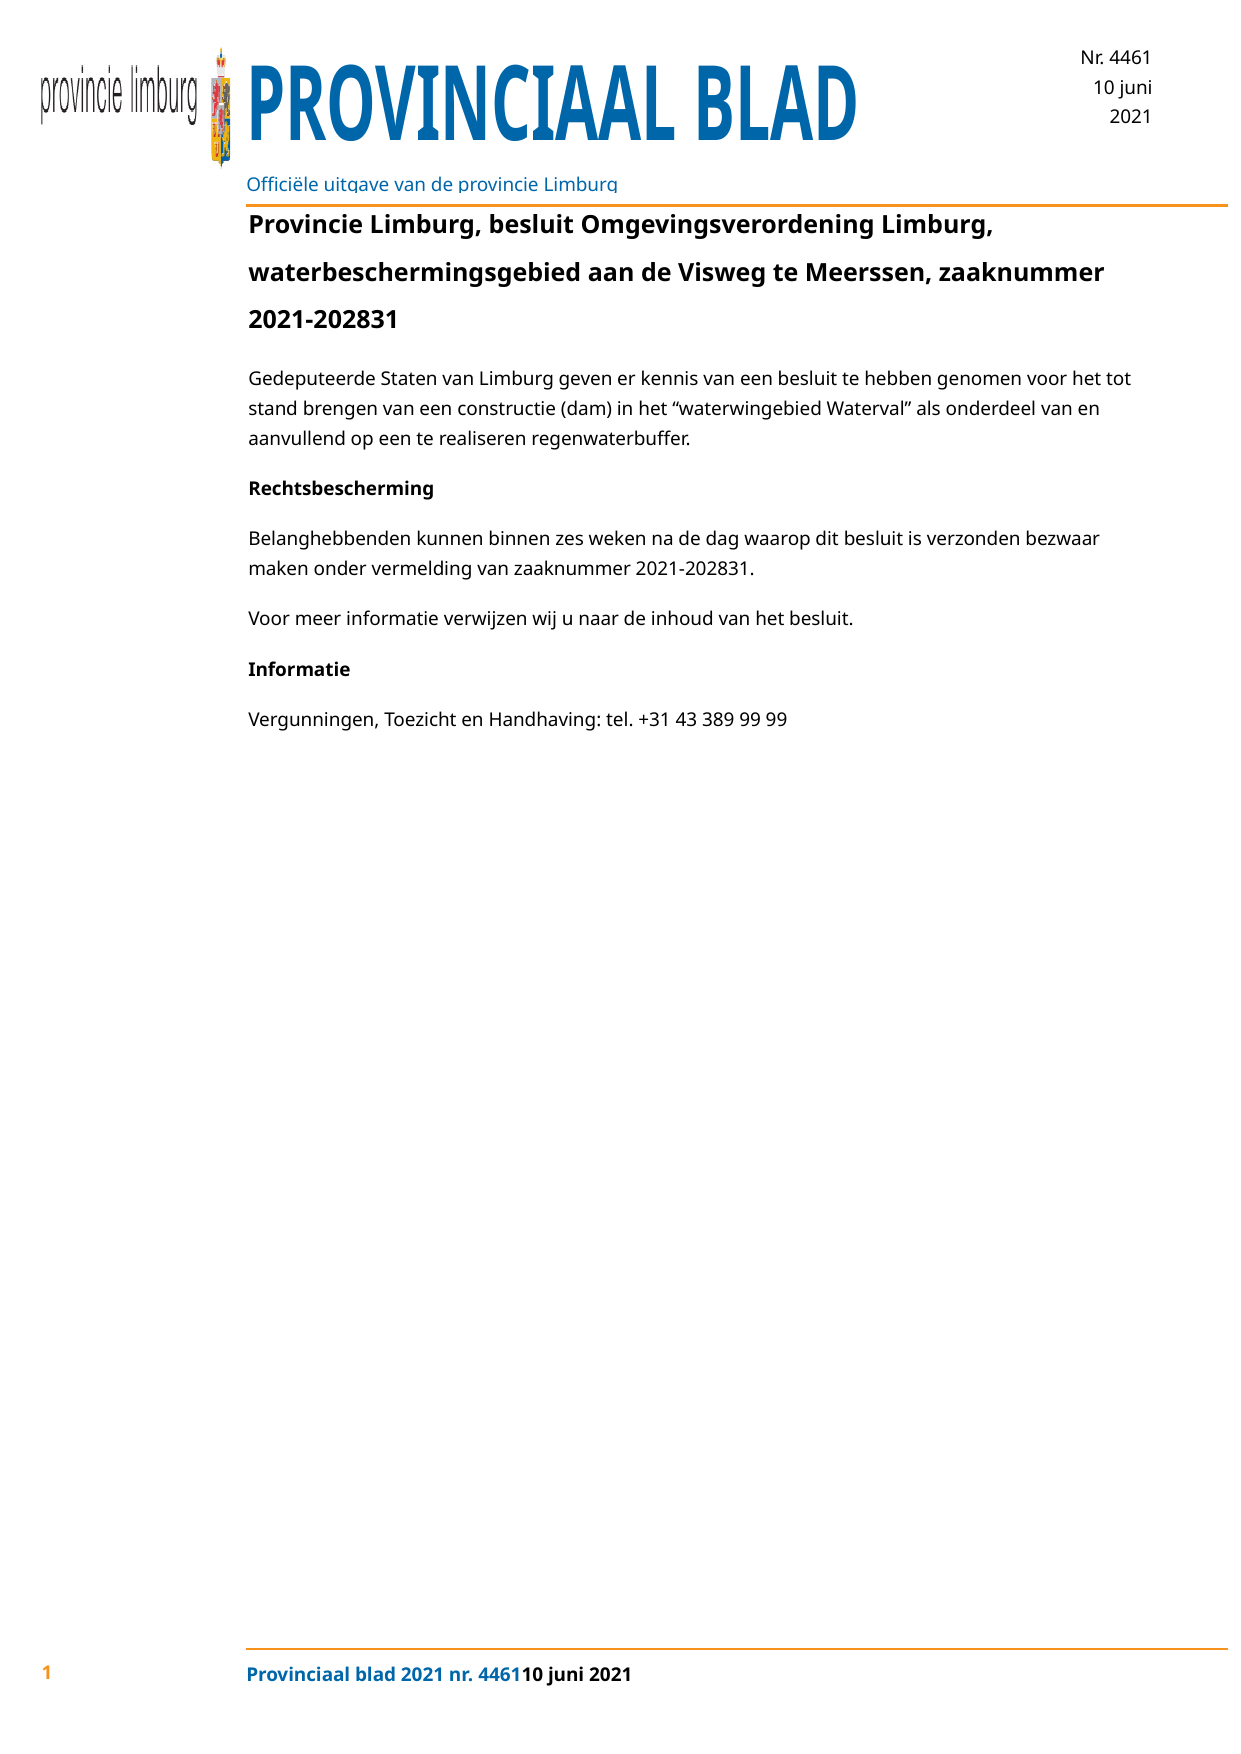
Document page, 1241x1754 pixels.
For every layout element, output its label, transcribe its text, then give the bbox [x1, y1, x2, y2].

text Vergunningen, Toezicht en Handhaving: tel. +31 43 389 99 99 [248, 706, 1152, 732]
text Gedeputeerde Staten van Limburg geven er kennis van een besluit te hebben genomen voor het tot stand brengen van een constructie (dam) in het “waterwingebied Waterval” als onderdeel van en aanvullend op een te realiseren regenwaterbuffer. [248, 366, 1152, 450]
text Voor meer informatie verwijzen wij u naar de inhoud van het besluit. [248, 606, 1152, 631]
picture [41, 47, 231, 172]
text Rechtsbescherming [248, 475, 1152, 501]
text Provincie Limburg, besluit Omgevingsverordening Limburg, waterbeschermingsgebied aan de Visweg te Meerssen, zaaknummer 2021-202831 [248, 207, 1152, 336]
text Belanghebbenden kunnen binnen zes weken na de dag waarop dit besluit is verzonden bezwaar maken onder vermelding van zaaknummer 2021-202831. [248, 526, 1152, 581]
text Informatie [248, 656, 1152, 682]
